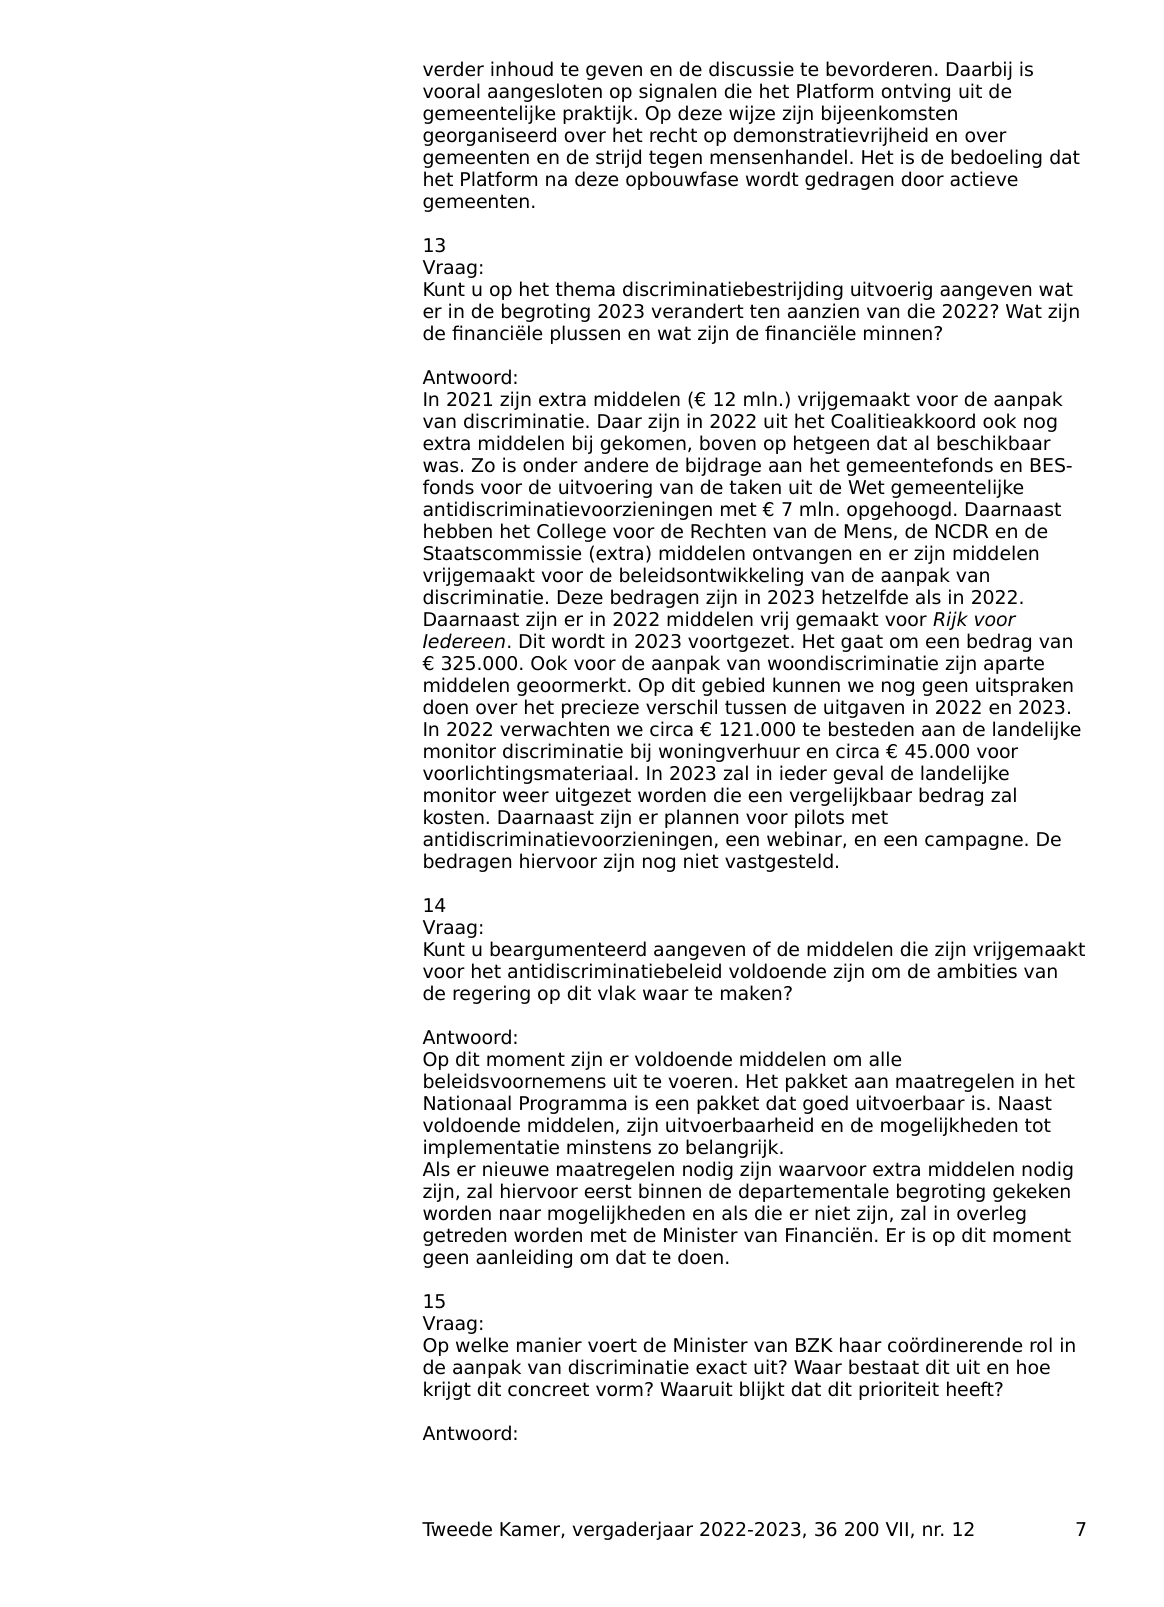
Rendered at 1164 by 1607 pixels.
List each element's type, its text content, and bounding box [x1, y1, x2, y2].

text Antwoord: [422, 1027, 1087, 1049]
text 13 [422, 235, 1087, 257]
text Antwoord: [422, 367, 1087, 389]
text Vraag: [422, 1313, 1087, 1335]
text In 2021 zijn extra middelen (€ 12 mln.) vrijgemaakt voor de aanpak van discriminatie. Daar zijn in 2022 uit het Coalitieakkoord ook nog extra middelen bij gekomen, boven op hetgeen dat al beschikbaar was. Zo is onder andere de bijdrage aan het gemeentefonds en BES-fonds voor de uitvoering van de taken uit de Wet gemeentelijke antidiscriminatievoorzieningen met € 7 mln. opgehoogd. Daarnaast hebben het College voor de Rechten van de Mens, de NCDR en de Staatscommissie (extra) middelen ontvangen en er zijn middelen vrijgemaakt voor de beleidsontwikkeling van de aanpak van discriminatie. Deze bedragen zijn in 2023 hetzelfde als in 2022. [422, 389, 1087, 609]
text Als er nieuwe maatregelen nodig zijn waarvoor extra middelen nodig zijn, zal hiervoor eerst binnen de departementale begroting gekeken worden naar mogelijkheden en als die er niet zijn, zal in overleg getreden worden met de Minister van Financiën. Er is op dit moment geen aanleiding om dat te doen. [422, 1159, 1087, 1269]
text Antwoord: [422, 1423, 1087, 1445]
text Op welke manier voert de Minister van BZK haar coördinerende rol in de aanpak van discriminatie exact uit? Waar bestaat dit uit en hoe krijgt dit concreet vorm? Waaruit blijkt dat dit prioriteit heeft? [422, 1335, 1087, 1401]
text verder inhoud te geven en de discussie te bevorderen. Daarbij is vooral aangesloten op signalen die het Platform ontving uit de gemeentelijke praktijk. Op deze wijze zijn bijeenkomsten georganiseerd over het recht op demonstratievrijheid en over gemeenten en de strijd tegen mensenhandel. Het is de bedoeling dat het Platform na deze opbouwfase wordt gedragen door actieve gemeenten. [422, 59, 1087, 213]
text Kunt u op het thema discriminatiebestrijding uitvoerig aangeven wat er in de begroting 2023 verandert ten aanzien van die 2022? Wat zijn de financiële plussen en wat zijn de financiële minnen? [422, 279, 1087, 345]
text Kunt u beargumenteerd aangeven of de middelen die zijn vrijgemaakt voor het antidiscriminatiebeleid voldoende zijn om de ambities van de regering op dit vlak waar te maken? [422, 939, 1087, 1005]
text Vraag: [422, 917, 1087, 939]
text 15 [422, 1291, 1087, 1313]
text 14 [422, 895, 1087, 917]
text Daarnaast zijn er in 2022 middelen vrij gemaakt voor Rijk voor Iedereen. Dit wordt in 2023 voortgezet. Het gaat om een bedrag van € 325.000. Ook voor de aanpak van woondiscriminatie zijn aparte middelen geoormerkt. Op dit gebied kunnen we nog geen uitspraken doen over het precieze verschil tussen de uitgaven in 2022 en 2023. In 2022 verwachten we circa € 121.000 te besteden aan de landelijke monitor discriminatie bij woningverhuur en circa € 45.000 voor voorlichtingsmateriaal. In 2023 zal in ieder geval de landelijke monitor weer uitgezet worden die een vergelijkbaar bedrag zal kosten. Daarnaast zijn er plannen voor pilots met antidiscriminatievoorzieningen, een webinar, en een campagne. De bedragen hiervoor zijn nog niet vastgesteld. [422, 609, 1087, 873]
text Op dit moment zijn er voldoende middelen om alle beleidsvoornemens uit te voeren. Het pakket aan maatregelen in het Nationaal Programma is een pakket dat goed uitvoerbaar is. Naast voldoende middelen, zijn uitvoerbaarheid en de mogelijkheden tot implementatie minstens zo belangrijk. [422, 1049, 1087, 1159]
text Vraag: [422, 257, 1087, 279]
